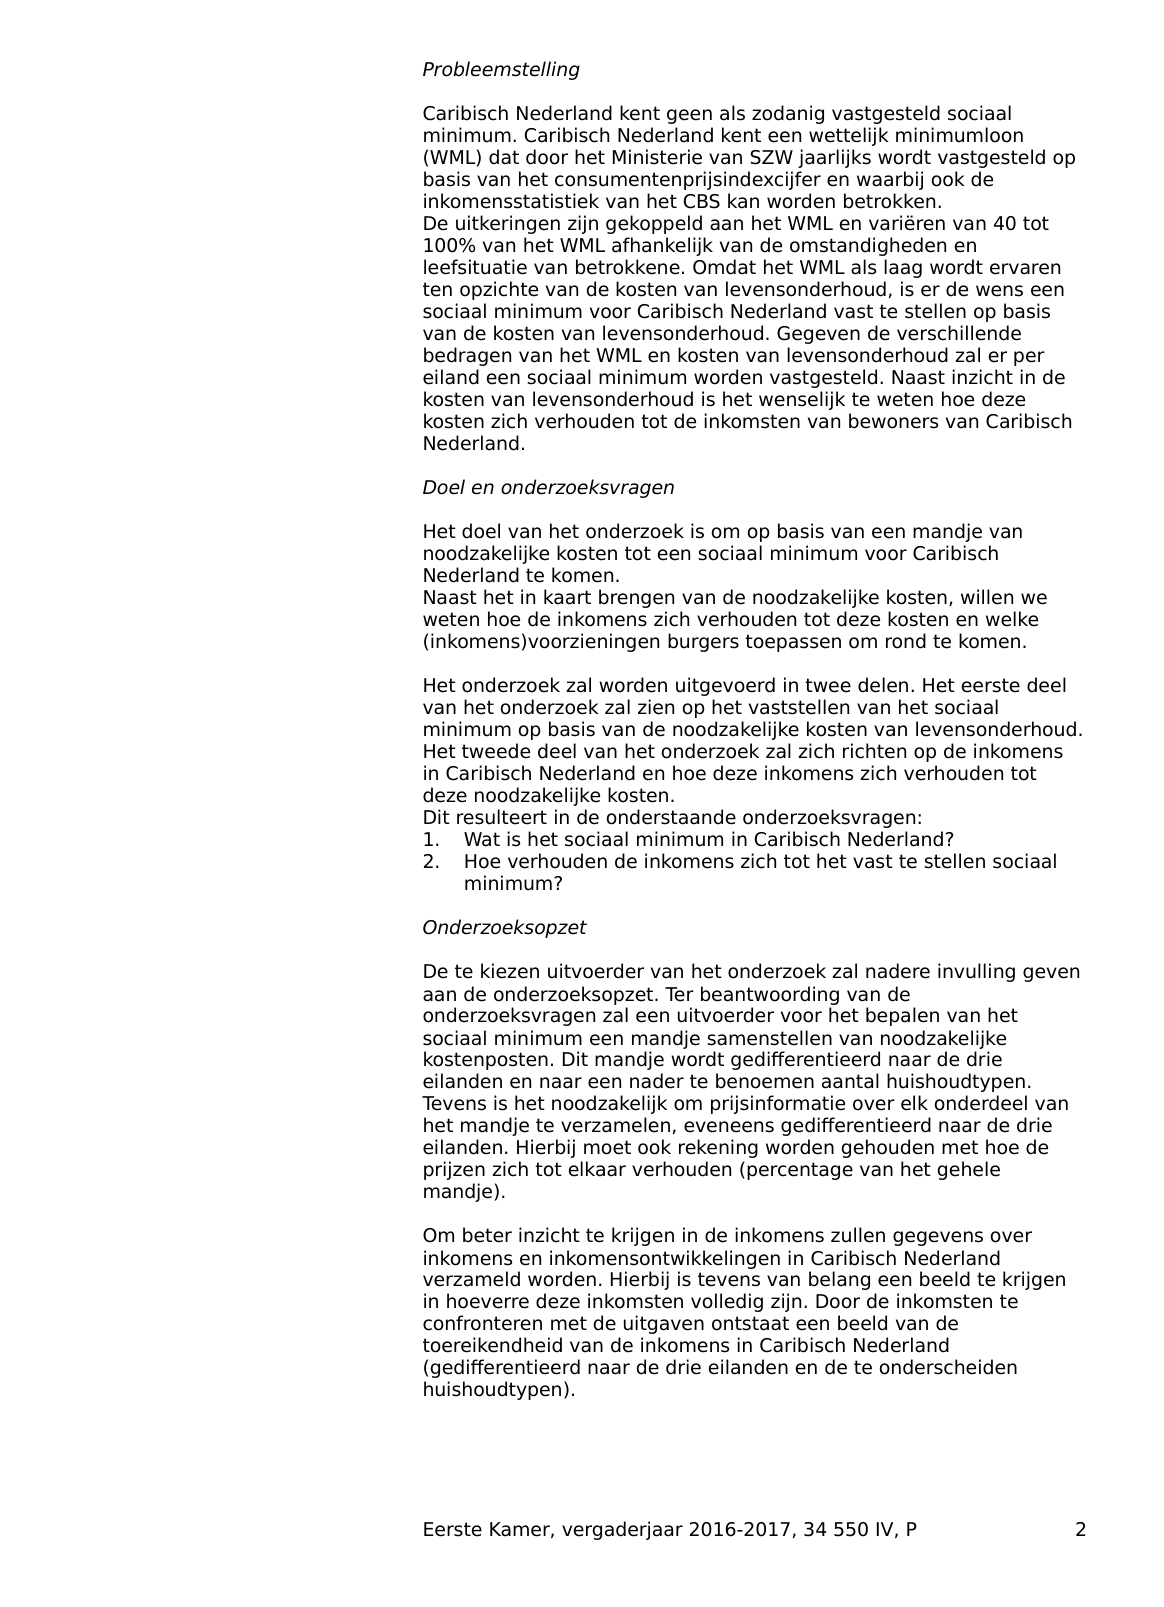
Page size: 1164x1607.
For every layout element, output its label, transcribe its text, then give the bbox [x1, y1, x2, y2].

subtitle Onderzoeksopzet [422, 917, 1087, 939]
text Caribisch Nederland kent geen als zodanig vastgesteld sociaal minimum. Caribisch Nederland kent een wettelijk minimumloon (WML) dat door het Ministerie van SZW jaarlijks wordt vastgesteld op basis van het consumentenprijsindexcijfer en waarbij ook de inkomensstatistiek van het CBS kan worden betrokken. [422, 103, 1087, 213]
text 2. Hoe verhouden de inkomens zich tot het vast te stellen sociaal minimum? [422, 851, 1087, 895]
subtitle Probleemstelling [422, 59, 1087, 81]
text Dit resulteert in de onderstaande onderzoeksvragen: [422, 807, 1087, 829]
subtitle Doel en onderzoeksvragen [422, 477, 1087, 499]
text Naast het in kaart brengen van de noodzakelijke kosten, willen we weten hoe de inkomens zich verhouden tot deze kosten en welke (inkomens)voorzieningen burgers toepassen om rond te komen. [422, 587, 1087, 653]
text 1. Wat is het sociaal minimum in Caribisch Nederland? [422, 829, 1087, 851]
text Het onderzoek zal worden uitgevoerd in twee delen. Het eerste deel van het onderzoek zal zien op het vaststellen van het sociaal minimum op basis van de noodzakelijke kosten van levensonderhoud. Het tweede deel van het onderzoek zal zich richten op de inkomens in Caribisch Nederland en hoe deze inkomens zich verhouden tot deze noodzakelijke kosten. [422, 675, 1087, 807]
text De te kiezen uitvoerder van het onderzoek zal nadere invulling geven aan de onderzoeksopzet. Ter beantwoording van de onderzoeksvragen zal een uitvoerder voor het bepalen van het sociaal minimum een mandje samenstellen van noodzakelijke kostenposten. Dit mandje wordt gedifferentieerd naar de drie eilanden en naar een nader te benoemen aantal huishoudtypen. Tevens is het noodzakelijk om prijsinformatie over elk onderdeel van het mandje te verzamelen, eveneens gedifferentieerd naar de drie eilanden. Hierbij moet ook rekening worden gehouden met hoe de prijzen zich tot elkaar verhouden (percentage van het gehele mandje). [422, 961, 1087, 1203]
text Om beter inzicht te krijgen in de inkomens zullen gegevens over inkomens en inkomensontwikkelingen in Caribisch Nederland verzameld worden. Hierbij is tevens van belang een beeld te krijgen in hoeverre deze inkomsten volledig zijn. Door de inkomsten te confronteren met de uitgaven ontstaat een beeld van de toereikendheid van de inkomens in Caribisch Nederland (gedifferentieerd naar de drie eilanden en de te onderscheiden huishoudtypen). [422, 1225, 1087, 1401]
text Het doel van het onderzoek is om op basis van een mandje van noodzakelijke kosten tot een sociaal minimum voor Caribisch Nederland te komen. [422, 521, 1087, 587]
text De uitkeringen zijn gekoppeld aan het WML en variëren van 40 tot 100% van het WML afhankelijk van de omstandigheden en leefsituatie van betrokkene. Omdat het WML als laag wordt ervaren ten opzichte van de kosten van levensonderhoud, is er de wens een sociaal minimum voor Caribisch Nederland vast te stellen op basis van de kosten van levensonderhoud. Gegeven de verschillende bedragen van het WML en kosten van levensonderhoud zal er per eiland een sociaal minimum worden vastgesteld. Naast inzicht in de kosten van levensonderhoud is het wenselijk te weten hoe deze kosten zich verhouden tot de inkomsten van bewoners van Caribisch Nederland. [422, 213, 1087, 455]
